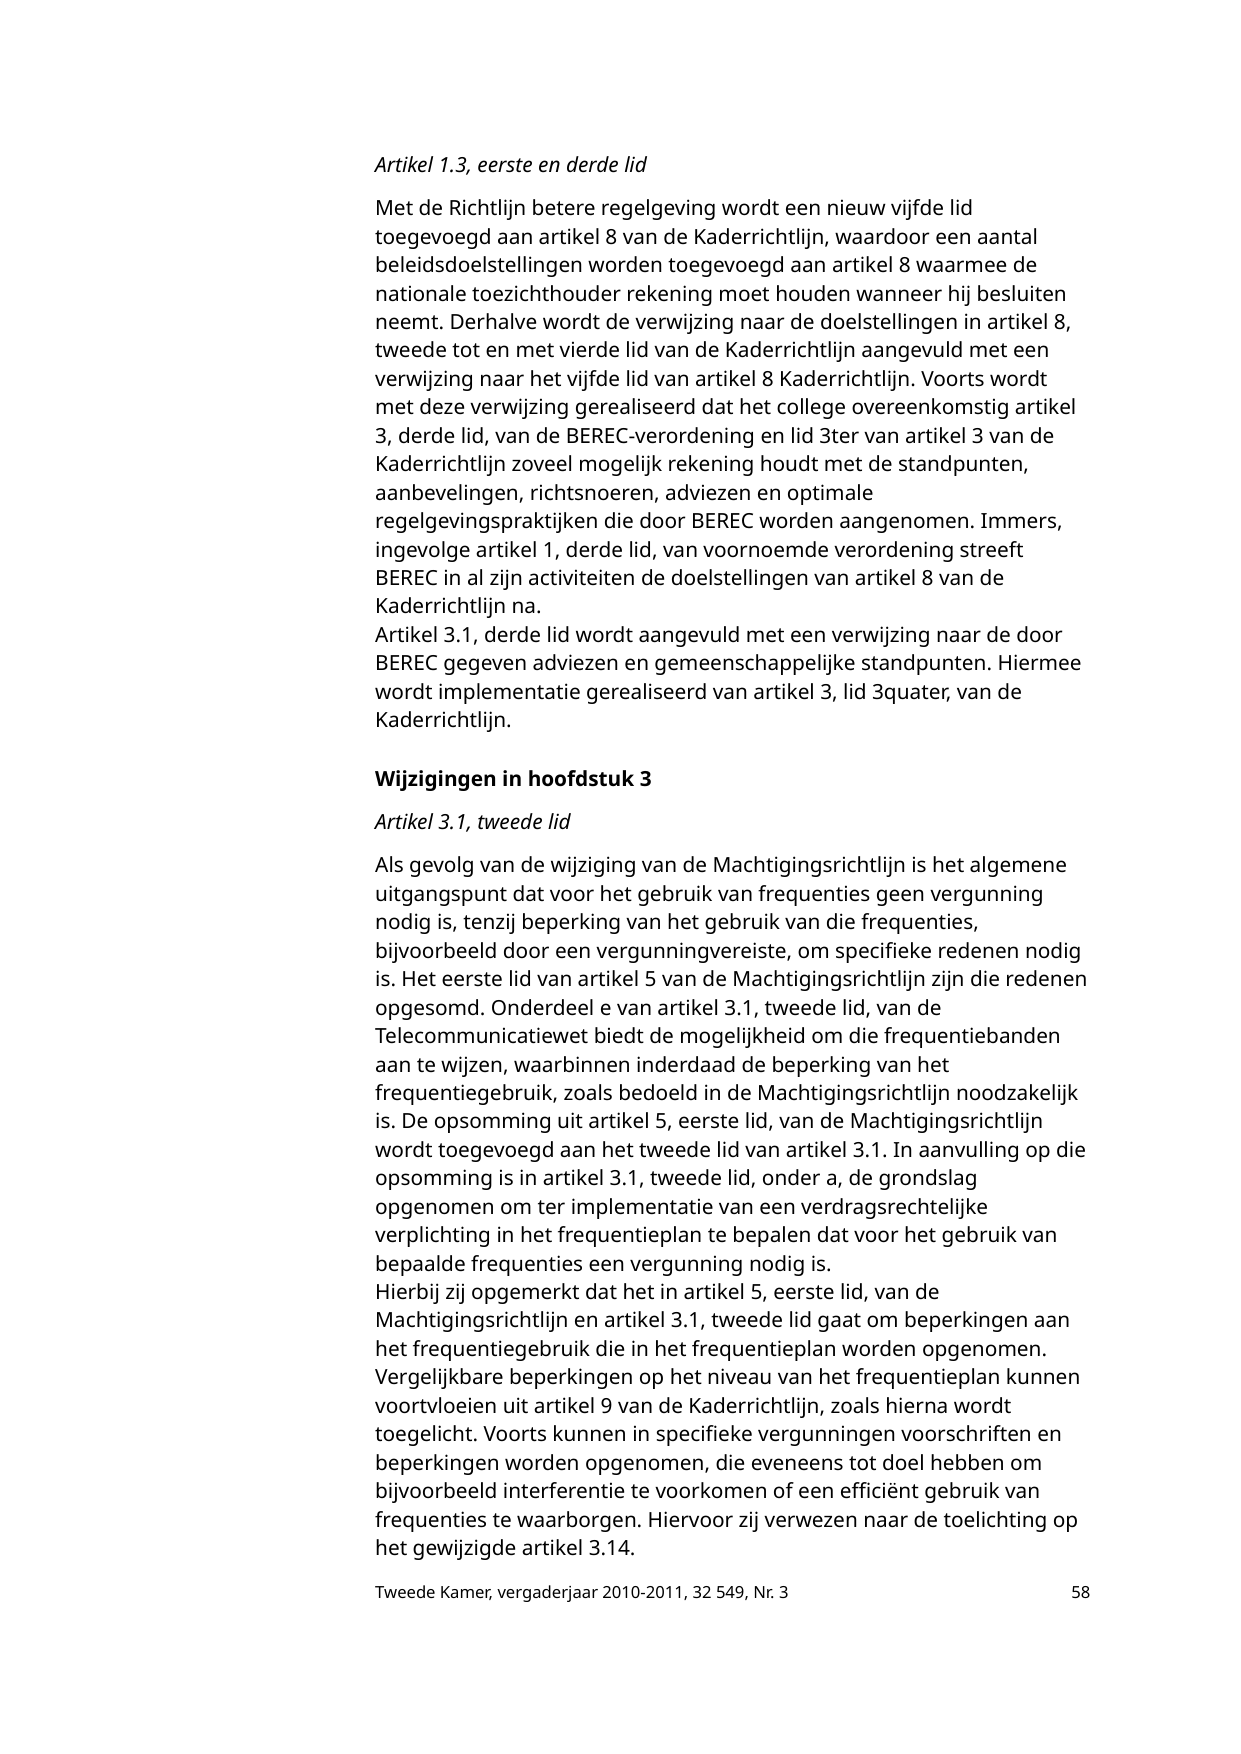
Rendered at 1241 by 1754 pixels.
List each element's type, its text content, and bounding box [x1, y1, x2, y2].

text Hierbij zij opgemerkt dat het in artikel 5, eerste lid, van de Machtigingsrichtlijn en artikel 3.1, tweede lid gaat om beperkingen aan het frequentiegebruik die in het frequentieplan worden opgenomen. Vergelijkbare beperkingen op het niveau van het frequentieplan kunnen voortvloeien uit artikel 9 van de Kaderrichtlijn, zoals hierna wordt toegelicht. Voorts kunnen in specifieke vergunningen voorschriften en beperkingen worden opgenomen, die eveneens tot doel hebben om bijvoorbeeld interferentie te voorkomen of een efficiënt gebruik van frequenties te waarborgen. Hiervoor zij verwezen naar de toelichting op het gewijzigde artikel 3.14. [375, 1277, 1090, 1562]
text Artikel 1.3, eerste en derde lid [375, 150, 1090, 178]
text Met de Richtlijn betere regelgeving wordt een nieuw vijfde lid toegevoegd aan artikel 8 van de Kaderrichtlijn, waardoor een aantal beleidsdoelstellingen worden toegevoegd aan artikel 8 waarmee de nationale toezichthouder rekening moet houden wanneer hij besluiten neemt. Derhalve wordt de verwijzing naar de doelstellingen in artikel 8, tweede tot en met vierde lid van de Kaderrichtlijn aangevuld met een verwijzing naar het vijfde lid van artikel 8 Kaderrichtlijn. Voorts wordt met deze verwijzing gerealiseerd dat het college overeenkomstig artikel 3, derde lid, van de BEREC-verordening en lid 3ter van artikel 3 van de Kaderrichtlijn zoveel mogelijk rekening houdt met de standpunten, aanbevelingen, richtsnoeren, adviezen en optimale regelgevingspraktijken die door BEREC worden aangenomen. Immers, ingevolge artikel 1, derde lid, van voornoemde verordening streeft BEREC in al zijn activiteiten de doelstellingen van artikel 8 van de Kaderrichtlijn na. [375, 193, 1090, 620]
text Als gevolg van de wijziging van de Machtigingsrichtlijn is het algemene uitgangspunt dat voor het gebruik van frequenties geen vergunning nodig is, tenzij beperking van het gebruik van die frequenties, bijvoorbeeld door een vergunningvereiste, om specifieke redenen nodig is. Het eerste lid van artikel 5 van de Machtigingsrichtlijn zijn die redenen opgesomd. Onderdeel e van artikel 3.1, tweede lid, van de Telecommunicatiewet biedt de mogelijkheid om die frequentiebanden aan te wijzen, waarbinnen inderdaad de beperking van het frequentiegebruik, zoals bedoeld in de Machtigingsrichtlijn noodzakelijk is. De opsomming uit artikel 5, eerste lid, van de Machtigingsrichtlijn wordt toegevoegd aan het tweede lid van artikel 3.1. In aanvulling op die opsomming is in artikel 3.1, tweede lid, onder a, de grondslag opgenomen om ter implementatie van een verdragsrechtelijke verplichting in het frequentieplan te bepalen dat voor het gebruik van bepaalde frequenties een vergunning nodig is. [375, 851, 1090, 1277]
text Artikel 3.1, tweede lid [375, 807, 1090, 836]
text Wijzigingen in hoofdstuk 3 [375, 764, 1090, 792]
text Artikel 3.1, derde lid wordt aangevuld met een verwijzing naar de door BEREC gegeven adviezen en gemeenschappelijke standpunten. Hiermee wordt implementatie gerealiseerd van artikel 3, lid 3quater, van de Kaderrichtlijn. [375, 620, 1090, 734]
